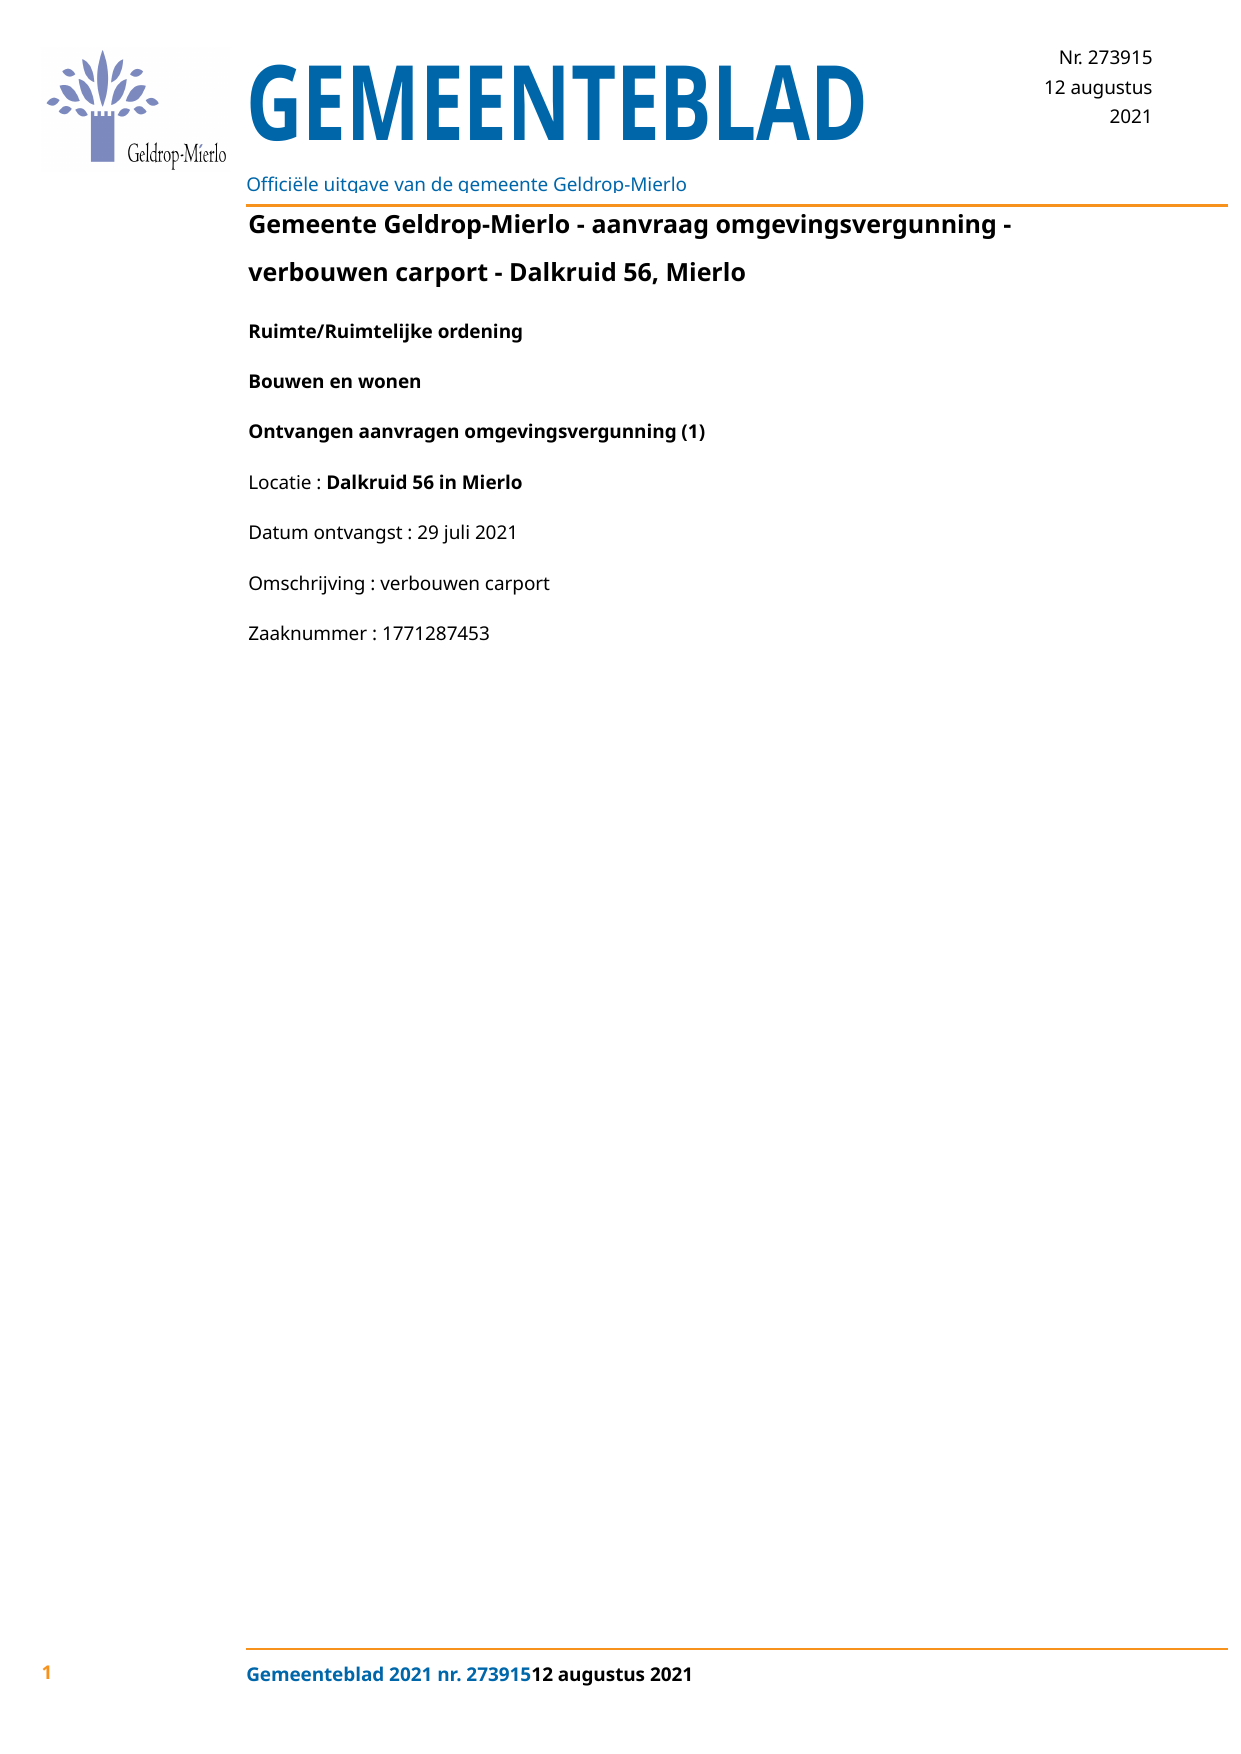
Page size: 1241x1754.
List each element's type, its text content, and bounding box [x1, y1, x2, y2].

text Ruimte/Ruimtelijke ordening [248, 318, 1152, 344]
picture [41, 47, 231, 172]
text Locatie : Dalkruid 56 in Mierlo [248, 469, 1152, 495]
text Zaaknummer : 1771287453 [248, 620, 1152, 646]
text Datum ontvangst : 29 juli 2021 [248, 519, 1152, 545]
text Bouwen en wonen [248, 368, 1152, 394]
text Omschrijving : verbouwen carport [248, 570, 1152, 596]
text Ontvangen aanvragen omgevingsvergunning (1) [248, 419, 1152, 444]
text Gemeente Geldrop-Mierlo - aanvraag omgevingsvergunning - verbouwen carport - Dalkruid 56, Mierlo [248, 207, 1152, 288]
